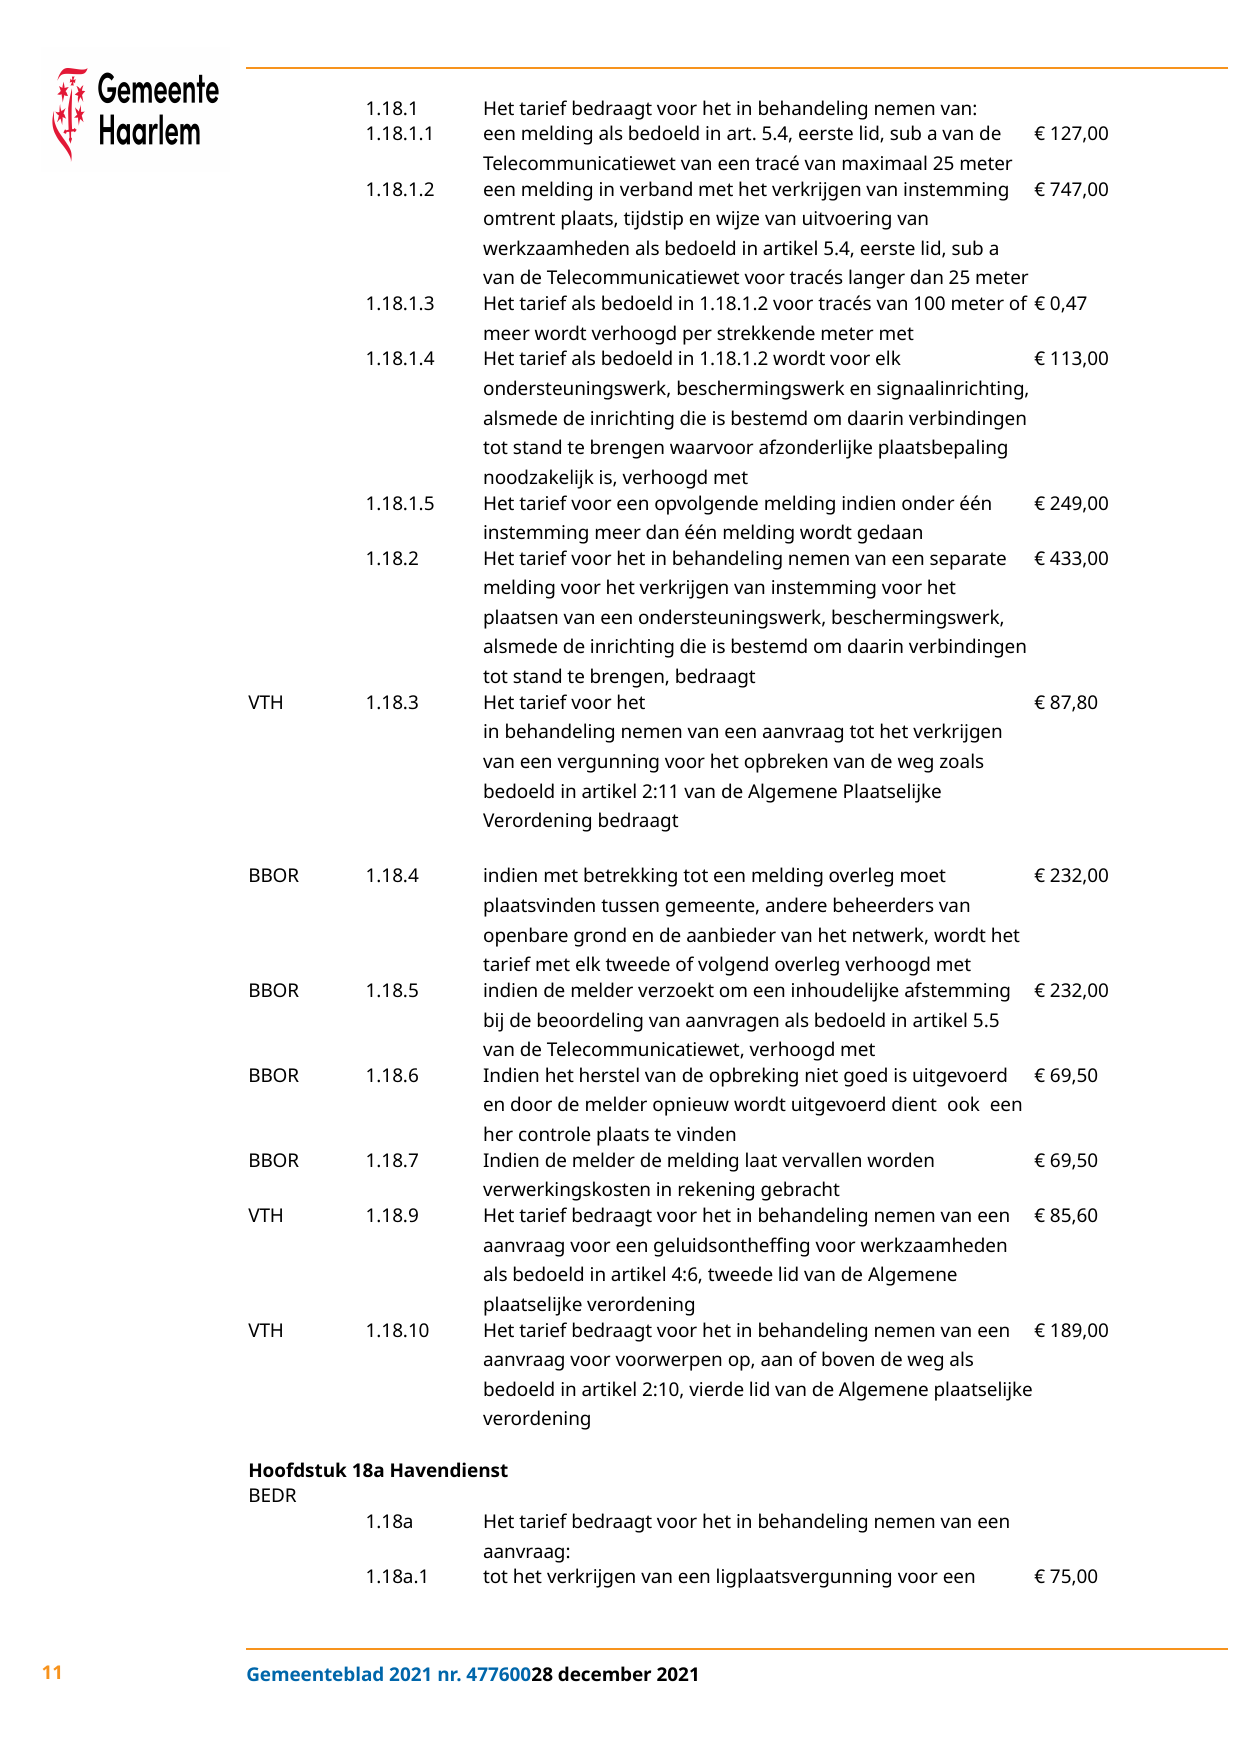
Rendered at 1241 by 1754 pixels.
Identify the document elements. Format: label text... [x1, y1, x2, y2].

table_cell [483, 1483, 1034, 1508]
table_cell [248, 95, 365, 121]
table_cell [365, 1431, 483, 1457]
table_cell 1.18.1.3 [365, 290, 483, 346]
table_cell [248, 121, 365, 176]
table_cell € 747,00 [1034, 176, 1152, 290]
table_cell 1.18.1.1 [365, 121, 483, 176]
table_cell € 249,00 [1034, 490, 1152, 545]
table_cell Het tarief bedraagt voor het in behandeling nemen van een aanvraag: [483, 1509, 1034, 1564]
table_cell Het tarief bedraagt voor het in behandeling nemen van een aanvraag voor voorwerpen op, aan of boven de weg als bedoeld in artikel 2:10, vierde lid van de Algemene plaatselijke verordening [483, 1317, 1034, 1431]
table_cell 1.18.4 [365, 863, 483, 977]
table_cell 1.18a [365, 1509, 483, 1564]
table_cell een melding als bedoeld in art. 5.4, eerste lid, sub a van de Telecommunicatiewet van een tracé van maximaal 25 meter [483, 121, 1034, 176]
table_cell 1.18.7 [365, 1147, 483, 1202]
table_cell BBOR [248, 977, 365, 1062]
table_cell 1.18.10 [365, 1317, 483, 1431]
table_cell Het tarief voor het in behandeling nemen van een separate melding voor het verkrijgen van instemming voor het plaatsen van een ondersteuningswerk, beschermingswerk, alsmede de inrichting die is bestemd om daarin verbindingen tot stand te brengen, bedraagt [483, 545, 1034, 689]
table_cell [248, 290, 365, 346]
table_cell 1.18.9 [365, 1202, 483, 1317]
table_cell [248, 490, 365, 545]
table_cell tot het verkrijgen van een ligplaatsvergunning voor een [483, 1564, 1034, 1589]
table_cell BBOR [248, 1062, 365, 1147]
table_cell [1034, 1431, 1152, 1457]
table_cell 1.18a.1 [365, 1564, 483, 1589]
table_cell Indien het herstel van de opbreking niet goed is uitgevoerd en door de melder opnieuw wordt uitgevoerd dient ook een her controle plaats te vinden [483, 1062, 1034, 1147]
table_cell indien de melder verzoekt om een inhoudelijke afstemming bij de beoordeling van aanvragen als bedoeld in artikel 5.5 van de Telecommunicatiewet, verhoogd met [483, 977, 1034, 1062]
table_cell [248, 346, 365, 490]
table_cell [1034, 1457, 1152, 1483]
table_cell indien met betrekking tot een melding overleg moet plaatsvinden tussen gemeente, andere beheerders van openbare grond en de aanbieder van het netwerk, wordt het tarief met elk tweede of volgend overleg verhoogd met [483, 863, 1034, 977]
table_cell een melding in verband met het verkrijgen van instemming omtrent plaats, tijdstip en wijze van uitvoering van werkzaamheden als bedoeld in artikel 5.4, eerste lid, sub a van de Telecommunicatiewet voor tracés langer dan 25 meter [483, 176, 1034, 290]
table_cell VTH [248, 1202, 365, 1317]
table_cell 1.18.1.4 [365, 346, 483, 490]
table_cell Het tarief voor het in behandeling nemen van een aanvraag tot het verkrijgen van een vergunning voor het opbreken van de weg zoals bedoeld in artikel 2:11 van de Algemene Plaatselijke Verordening bedraagt [483, 689, 1034, 863]
table_cell 1.18.1.5 [365, 490, 483, 545]
table_cell [1034, 1483, 1152, 1508]
table_cell Hoofdstuk 18a Havendienst [248, 1457, 1034, 1483]
table_cell [248, 176, 365, 290]
table_cell € 87,80 [1034, 689, 1152, 863]
table_cell 1.18.5 [365, 977, 483, 1062]
table_cell BBOR [248, 1147, 365, 1202]
table_cell [248, 1509, 365, 1564]
table_cell 1.18.6 [365, 1062, 483, 1147]
table_cell € 433,00 [1034, 545, 1152, 689]
table_cell BEDR [248, 1483, 365, 1508]
table_cell [483, 1431, 1034, 1457]
table_cell € 69,50 [1034, 1062, 1152, 1147]
table_cell € 0,47 [1034, 290, 1152, 346]
table_cell € 232,00 [1034, 977, 1152, 1062]
table_cell Indien de melder de melding laat vervallen worden verwerkingskosten in rekening gebracht [483, 1147, 1034, 1202]
table_cell € 69,50 [1034, 1147, 1152, 1202]
table_cell Het tarief als bedoeld in 1.18.1.2 wordt voor elk ondersteuningswerk, beschermingswerk en signaalinrichting, alsmede de inrichting die is bestemd om daarin verbindingen tot stand te brengen waarvoor afzonderlijke plaatsbepaling noodzakelijk is, verhoogd met [483, 346, 1034, 490]
table_cell 1.18.3 [365, 689, 483, 863]
table_cell [248, 545, 365, 689]
table_cell 1.18.1.2 [365, 176, 483, 290]
table_cell € 75,00 [1034, 1564, 1152, 1589]
table_cell € 232,00 [1034, 863, 1152, 977]
table_cell 1.18.2 [365, 545, 483, 689]
table_cell Het tarief als bedoeld in 1.18.1.2 voor tracés van 100 meter of meer wordt verhoogd per strekkende meter met [483, 290, 1034, 346]
table_cell VTH [248, 1317, 365, 1431]
table_cell € 189,00 [1034, 1317, 1152, 1431]
table_cell [248, 1564, 365, 1589]
table_cell BBOR [248, 863, 365, 977]
table_cell € 127,00 [1034, 121, 1152, 176]
table_cell [1034, 1509, 1152, 1564]
table_cell Het tarief bedraagt voor het in behandeling nemen van een aanvraag voor een geluidsontheffing voor werkzaamheden als bedoeld in artikel 4:6, tweede lid van de Algemene plaatselijke verordening [483, 1202, 1034, 1317]
table_cell € 113,00 [1034, 346, 1152, 490]
table_cell € 85,60 [1034, 1202, 1152, 1317]
table_cell [1034, 95, 1152, 121]
picture [41, 47, 231, 172]
table_cell Het tarief bedraagt voor het in behandeling nemen van: [483, 95, 1034, 121]
table_cell Het tarief voor een opvolgende melding indien onder één instemming meer dan één melding wordt gedaan [483, 490, 1034, 545]
table_cell [365, 1483, 483, 1508]
table_cell VTH [248, 689, 365, 863]
table_cell [248, 1431, 365, 1457]
table_cell 1.18.1 [365, 95, 483, 121]
